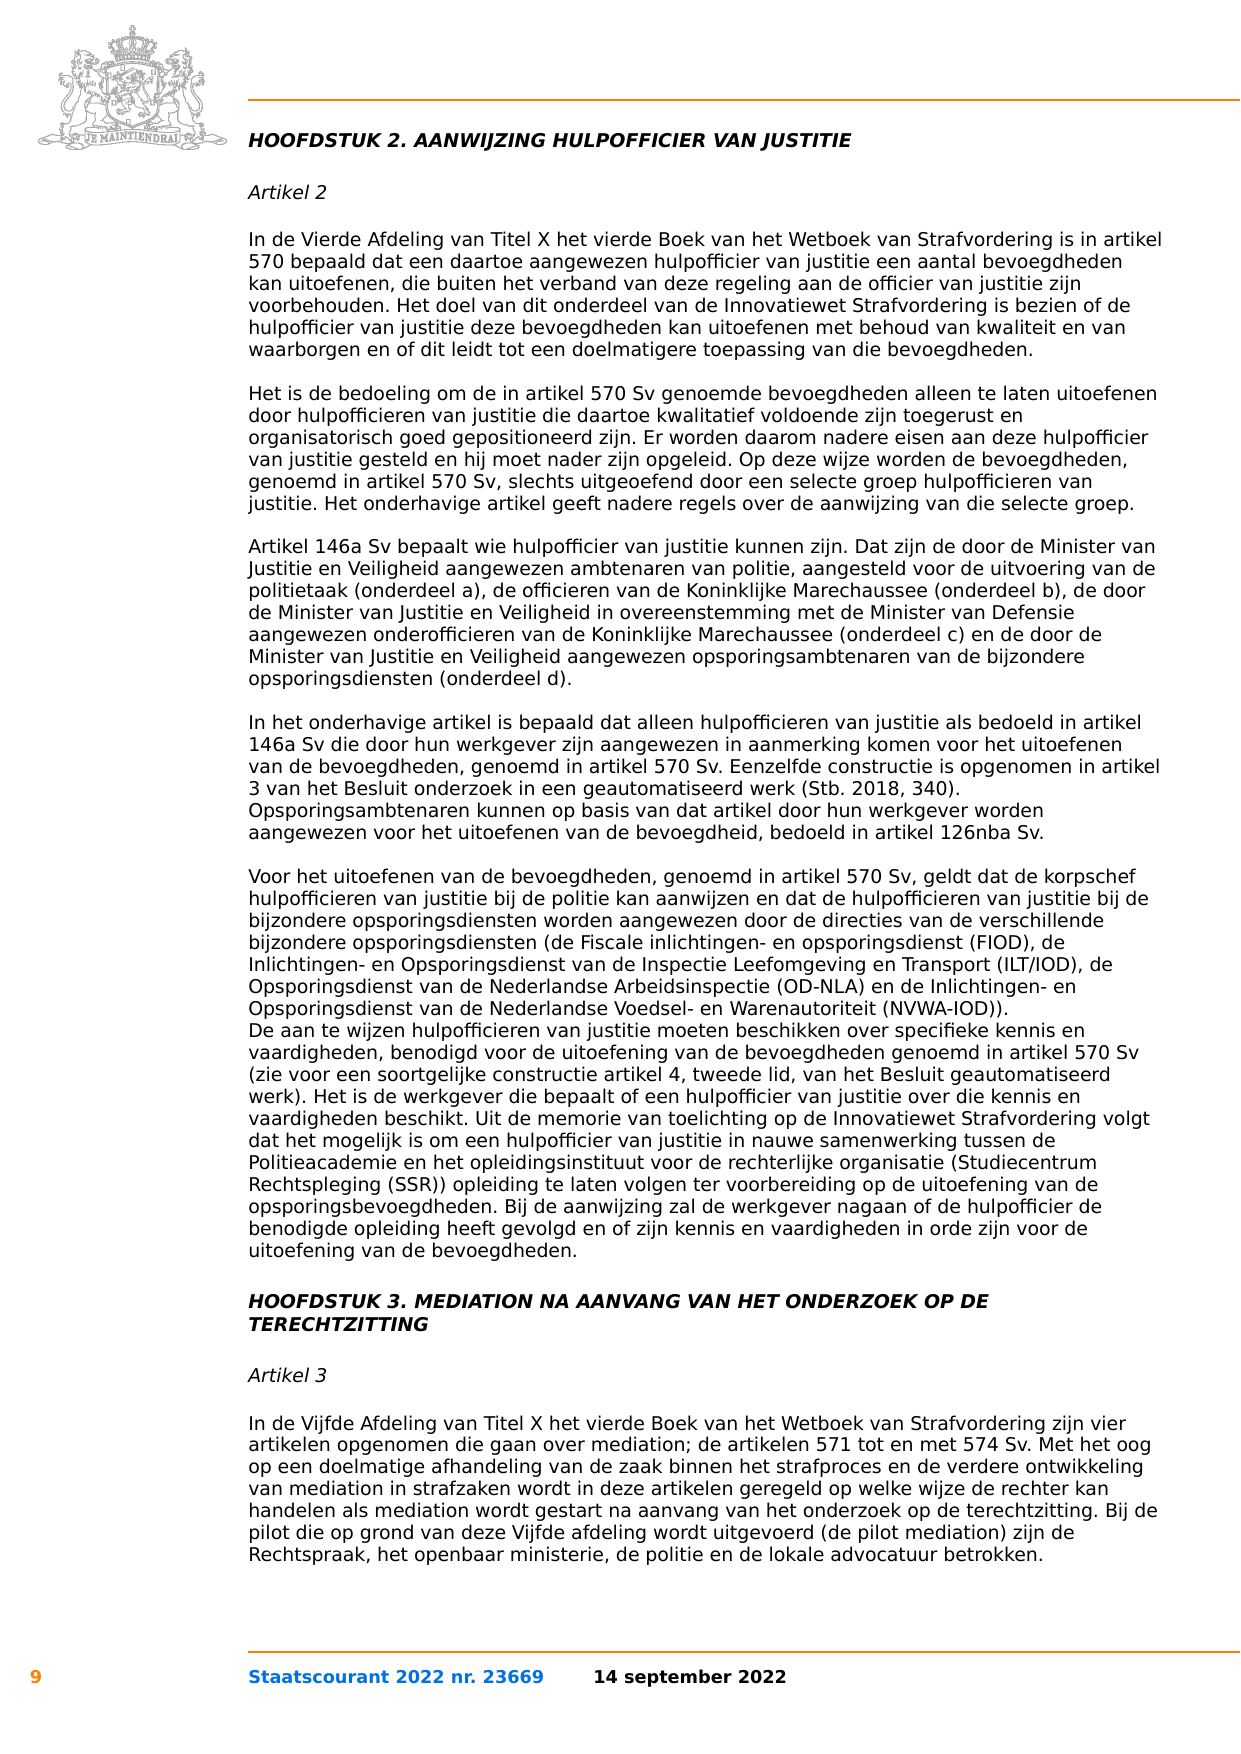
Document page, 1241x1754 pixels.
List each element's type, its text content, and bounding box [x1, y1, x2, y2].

text Voor het uitoefenen van de bevoegdheden, genoemd in artikel 570 Sv, geldt dat de korpschef hulpofficieren van justitie bij de politie kan aanwijzen en dat de hulpofficieren van justitie bij de bijzondere opsporingsdiensten worden aangewezen door de directies van de verschillende bijzondere opsporingsdiensten (de Fiscale inlichtingen- en opsporingsdienst (FIOD), de Inlichtingen- en Opsporingsdienst van de Inspectie Leefomgeving en Transport (ILT/IOD), de Opsporingsdienst van de Nederlandse Arbeidsinspectie (OD-NLA) en de Inlichtingen- en Opsporingsdienst van de Nederlandse Voedsel- en Warenautoriteit (NVWA-IOD)). [248, 866, 1163, 1020]
picture [38, 25, 227, 150]
text In de Vierde Afdeling van Titel X het vierde Boek van het Wetboek van Strafvordering is in artikel 570 bepaald dat een daartoe aangewezen hulpofficier van justitie een aantal bevoegdheden kan uitoefenen, die buiten het verband van deze regeling aan de officier van justitie zijn voorbehouden. Het doel van dit onderdeel van de Innovatiewet Strafvordering is bezien of de hulpofficier van justitie deze bevoegdheden kan uitoefenen met behoud van kwaliteit en van waarborgen en of dit leidt tot een doelmatigere toepassing van die bevoegdheden. [248, 229, 1163, 361]
text In het onderhavige artikel is bepaald dat alleen hulpofficieren van justitie als bedoeld in artikel 146a Sv die door hun werkgever zijn aangewezen in aanmerking komen voor het uitoefenen van de bevoegdheden, genoemd in artikel 570 Sv. Eenzelfde constructie is opgenomen in artikel 3 van het Besluit onderzoek in een geautomatiseerd werk (Stb. 2018, 340). Opsporingsambtenaren kunnen op basis van dat artikel door hun werkgever worden aangewezen voor het uitoefenen van de bevoegdheid, bedoeld in artikel 126nba Sv. [248, 712, 1163, 844]
text In de Vijfde Afdeling van Titel X het vierde Boek van het Wetboek van Strafvordering zijn vier artikelen opgenomen die gaan over mediation; de artikelen 571 tot en met 574 Sv. Met het oog op een doelmatige afhandeling van de zaak binnen het strafproces en de verdere ontwikkeling van mediation in strafzaken wordt in deze artikelen geregeld op welke wijze de rechter kan handelen als mediation wordt gestart na aanvang van het onderzoek op de terechtzitting. Bij de pilot die op grond van deze Vijfde afdeling wordt uitgevoerd (de pilot mediation) zijn de Rechtspraak, het openbaar ministerie, de politie en de lokale advocatuur betrokken. [248, 1412, 1163, 1566]
subtitle HOOFDSTUK 2. AANWIJZING HULPOFFICIER VAN JUSTITIE [248, 130, 1163, 152]
text De aan te wijzen hulpofficieren van justitie moeten beschikken over specifieke kennis en vaardigheden, benodigd voor de uitoefening van de bevoegdheden genoemd in artikel 570 Sv (zie voor een soortgelijke constructie artikel 4, tweede lid, van het Besluit geautomatiseerd werk). Het is de werkgever die bepaalt of een hulpofficier van justitie over die kennis en vaardigheden beschikt. Uit de memorie van toelichting op de Innovatiewet Strafvordering volgt dat het mogelijk is om een hulpofficier van justitie in nauwe samenwerking tussen de Politieacademie en het opleidingsinstituut voor de rechterlijke organisatie (Studiecentrum Rechtspleging (SSR)) opleiding te laten volgen ter voorbereiding op de uitoefening van de opsporingsbevoegdheden. Bij de aanwijzing zal de werkgever nagaan of de hulpofficier de benodigde opleiding heeft gevolgd en of zijn kennis en vaardigheden in orde zijn voor de uitoefening van de bevoegdheden. [248, 1020, 1163, 1261]
subtitle Artikel 3 [248, 1365, 1163, 1387]
subtitle Artikel 2 [248, 182, 1163, 204]
subtitle HOOFDSTUK 3. MEDIATION NA AANVANG VAN HET ONDERZOEK OP DE TERECHTZITTING [248, 1291, 1163, 1335]
text Artikel 146a Sv bepaalt wie hulpofficier van justitie kunnen zijn. Dat zijn de door de Minister van Justitie en Veiligheid aangewezen ambtenaren van politie, aangesteld voor de uitvoering van de politietaak (onderdeel a), de officieren van de Koninklijke Marechaussee (onderdeel b), de door de Minister van Justitie en Veiligheid in overeenstemming met de Minister van Defensie aangewezen onderofficieren van de Koninklijke Marechaussee (onderdeel c) en de door de Minister van Justitie en Veiligheid aangewezen opsporingsambtenaren van de bijzondere opsporingsdiensten (onderdeel d). [248, 536, 1163, 690]
text Het is de bedoeling om de in artikel 570 Sv genoemde bevoegdheden alleen te laten uitoefenen door hulpofficieren van justitie die daartoe kwalitatief voldoende zijn toegerust en organisatorisch goed gepositioneerd zijn. Er worden daarom nadere eisen aan deze hulpofficier van justitie gesteld en hij moet nader zijn opgeleid. Op deze wijze worden de bevoegdheden, genoemd in artikel 570 Sv, slechts uitgeoefend door een selecte groep hulpofficieren van justitie. Het onderhavige artikel geeft nadere regels over de aanwijzing van die selecte groep. [248, 383, 1163, 514]
